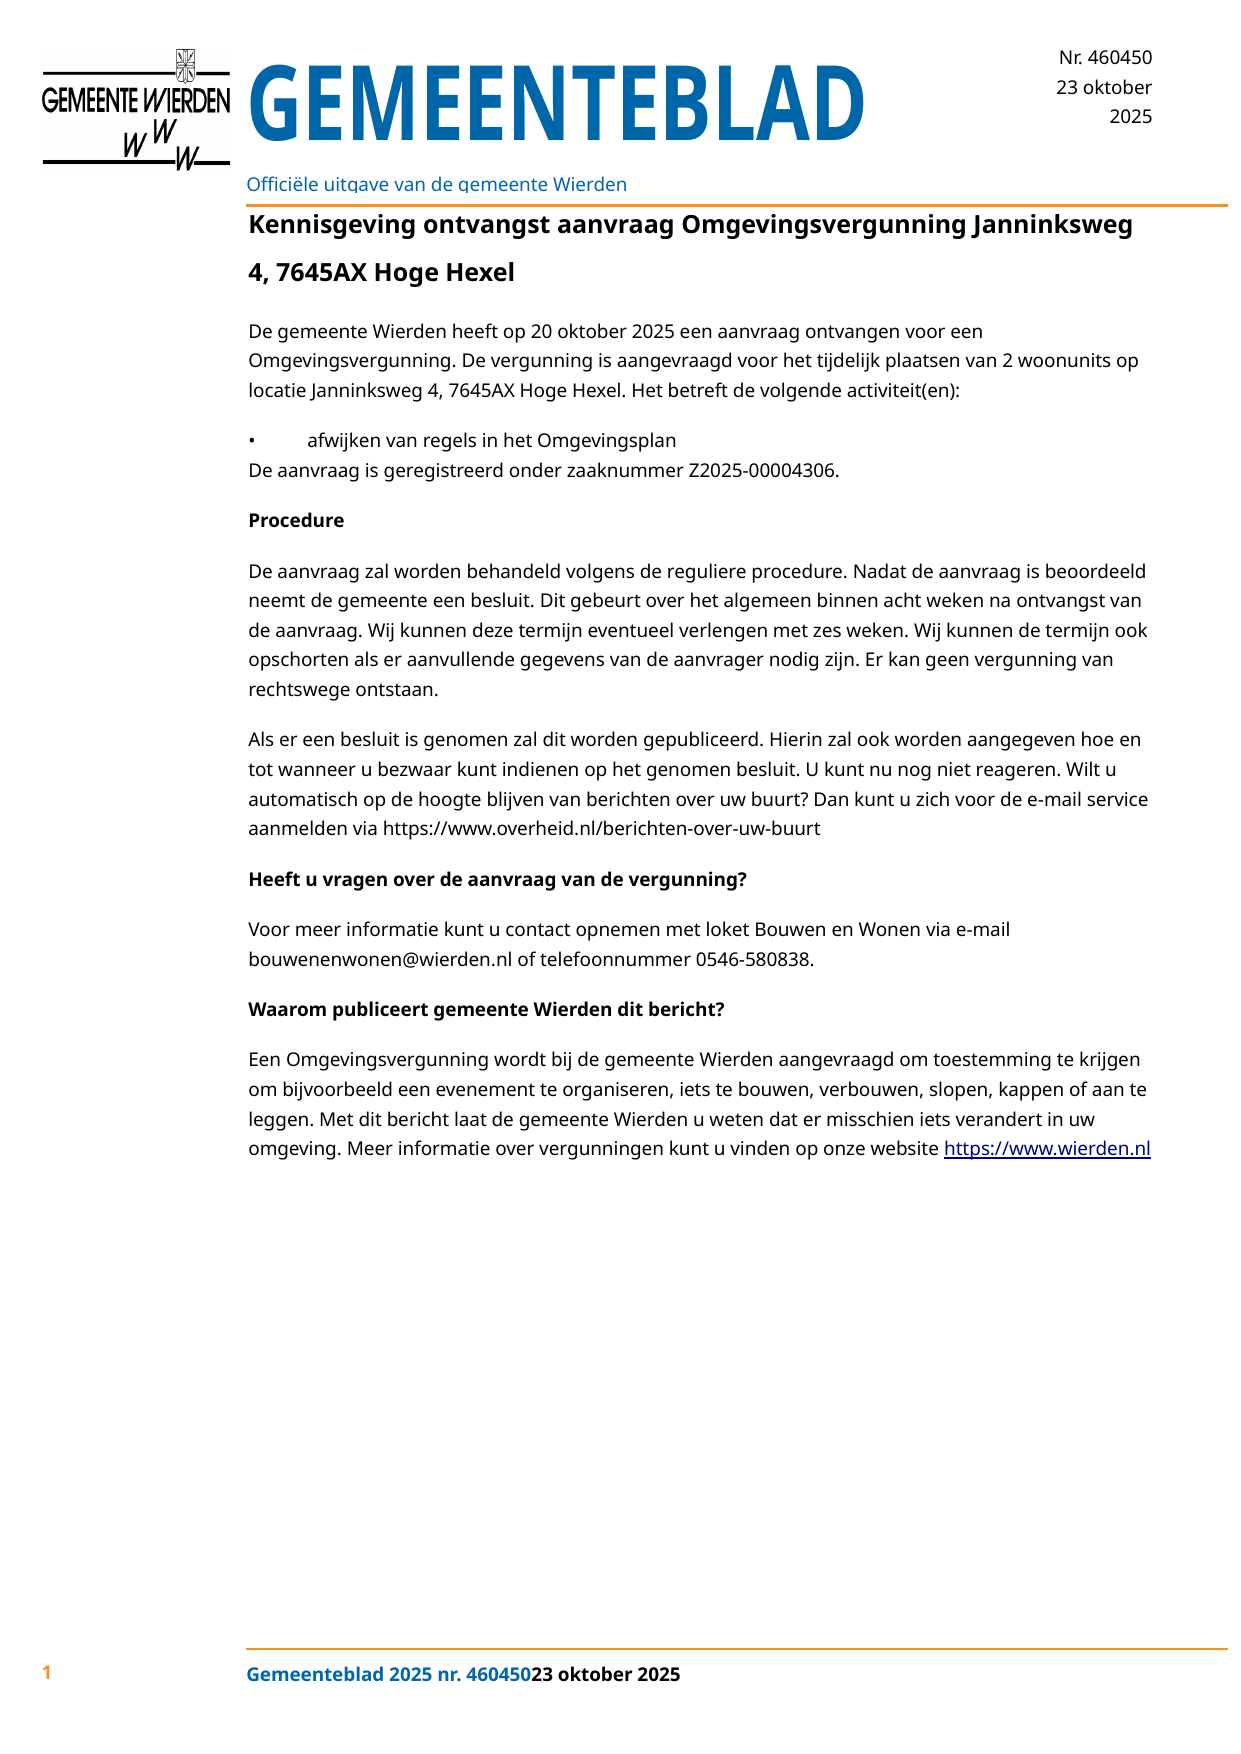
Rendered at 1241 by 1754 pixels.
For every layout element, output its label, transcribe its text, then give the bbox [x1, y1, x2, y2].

text Kennisgeving ontvangst aanvraag Omgevingsvergunning Janninksweg 4, 7645AX Hoge Hexel [248, 207, 1152, 288]
text Procedure [248, 507, 1152, 533]
text De gemeente Wierden heeft op 20 oktober 2025 een aanvraag ontvangen voor een Omgevingsvergunning. De vergunning is aangevraagd voor het tijdelijk plaatsen van 2 woonunits op locatie Janninksweg 4, 7645AX Hoge Hexel. Het betreft de volgende activiteit(en): [248, 318, 1152, 403]
picture [41, 47, 231, 172]
text De aanvraag zal worden behandeld volgens de reguliere procedure. Nadat de aanvraag is beoordeeld neemt de gemeente een besluit. Dit gebeurt over het algemeen binnen acht weken na ontvangst van de aanvraag. Wij kunnen deze termijn eventueel verlengen met zes weken. Wij kunnen de termijn ook opschorten als er aanvullende gegevens van de aanvrager nodig zijn. Er kan geen vergunning van rechtswege ontstaan. [248, 558, 1152, 702]
text Heeft u vragen over de aanvraag van de vergunning? [248, 866, 1152, 892]
text Voor meer informatie kunt u contact opnemen met loket Bouwen en Wonen via e-mail bouwenenwonen@wierden.nl of telefoonnummer 0546-580838. [248, 916, 1152, 972]
text Waarom publiceert gemeente Wierden dit bericht? [248, 996, 1152, 1022]
text De aanvraag is geregistreerd onder zaaknummer Z2025-00004306. [248, 457, 1152, 483]
text Als er een besluit is genomen zal dit worden gepubliceerd. Hierin zal ook worden aangegeven hoe en tot wanneer u bezwaar kunt indienen op het genomen besluit. U kunt nu nog niet reageren. Wilt u automatisch op de hoogte blijven van berichten over uw buurt? Dan kunt u zich voor de e-mail service aanmelden via https://www.overheid.nl/berichten-over-uw-buurt [248, 727, 1152, 841]
text Een Omgevingsvergunning wordt bij de gemeente Wierden aangevraagd om toestemming te krijgen om bijvoorbeeld een evenement te organiseren, iets te bouwen, verbouwen, slopen, kappen of aan te leggen. Met dit bericht laat de gemeente Wierden u weten dat er misschien iets verandert in uw omgeving. Meer informatie over vergunningen kunt u vinden op onze website https://www.wierden.nl [248, 1047, 1152, 1161]
list afwijken van regels in het Omgevingsplan [248, 427, 1152, 453]
